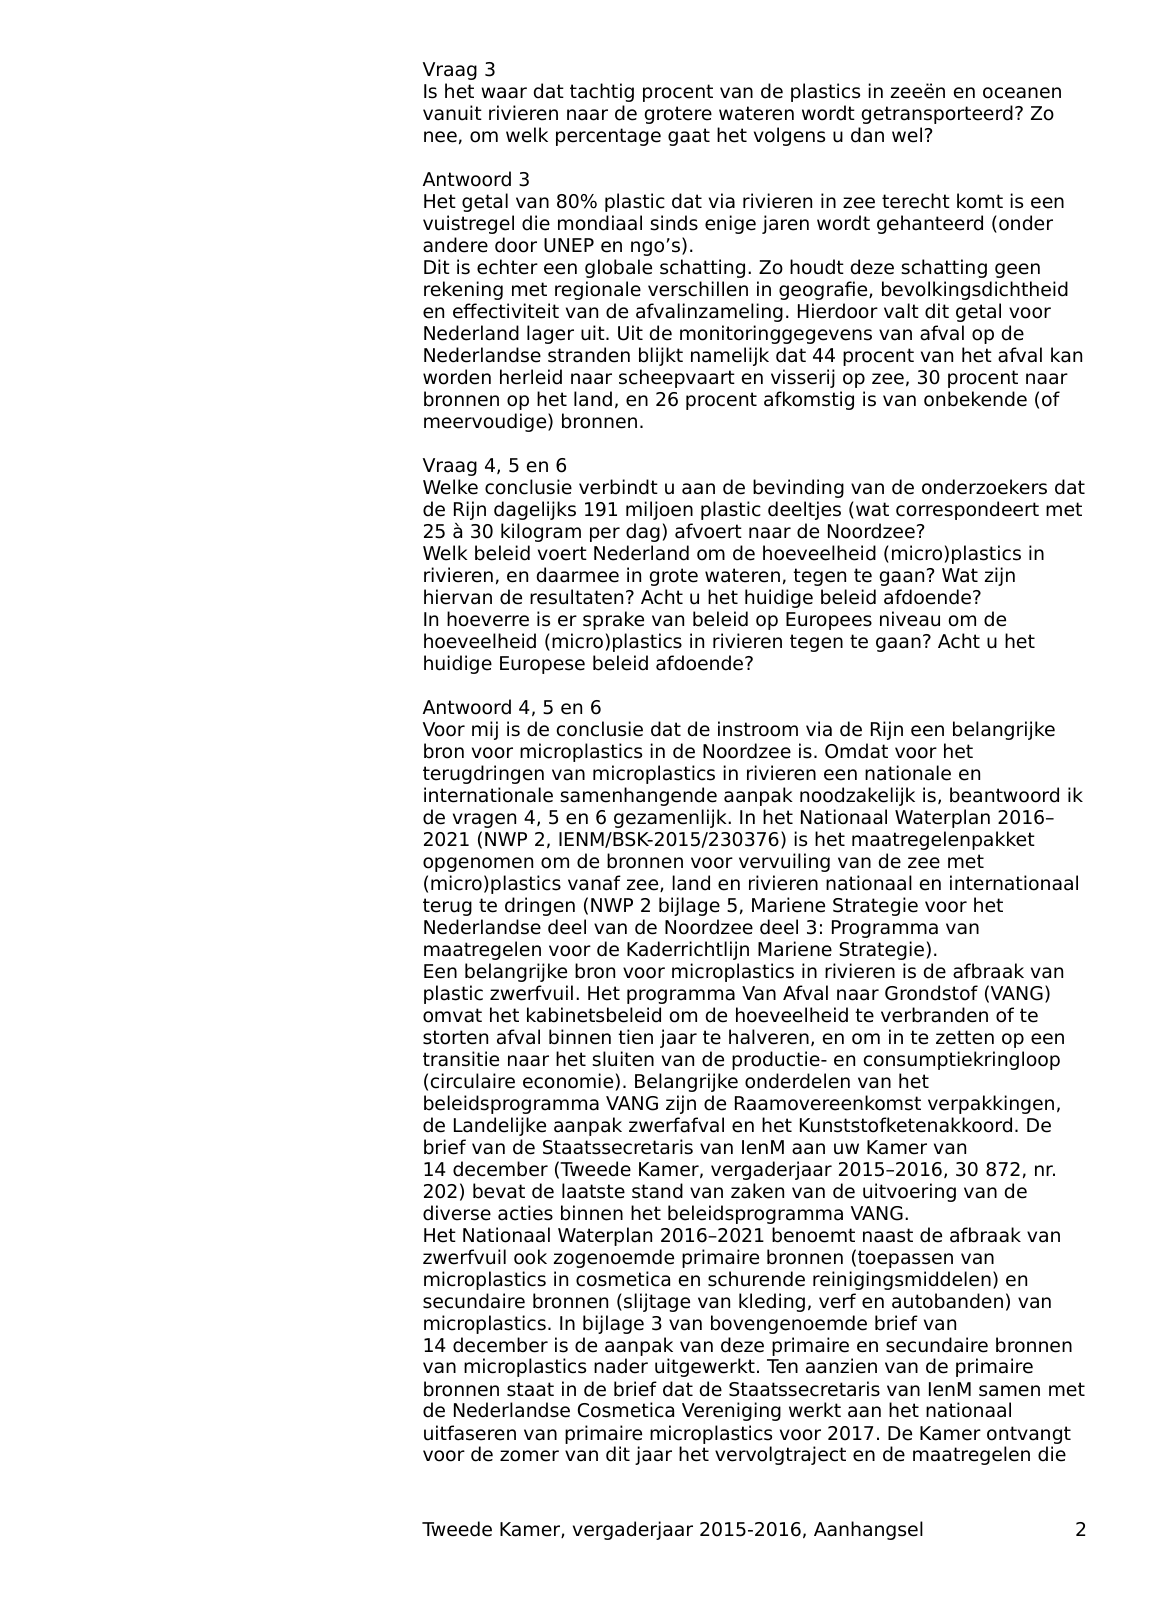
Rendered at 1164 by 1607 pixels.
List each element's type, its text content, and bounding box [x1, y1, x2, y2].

text Is het waar dat tachtig procent van de plastics in zeeën en oceanen vanuit rivieren naar de grotere wateren wordt getransporteerd? Zo nee, om welk percentage gaat het volgens u dan wel? [422, 81, 1087, 147]
text Het getal van 80% plastic dat via rivieren in zee terecht komt is een vuistregel die mondiaal sinds enige jaren wordt gehanteerd (onder andere door UNEP en ngo’s). [422, 191, 1087, 257]
text In hoeverre is er sprake van beleid op Europees niveau om de hoeveelheid (micro)plastics in rivieren tegen te gaan? Acht u het huidige Europese beleid afdoende? [422, 609, 1087, 675]
text Een belangrijke bron voor microplastics in rivieren is de afbraak van plastic zwerfvuil. Het programma Van Afval naar Grondstof (VANG) omvat het kabinetsbeleid om de hoeveelheid te verbranden of te storten afval binnen tien jaar te halveren, en om in te zetten op een transitie naar het sluiten van de productie- en consumptiekringloop (circulaire economie). Belangrijke onderdelen van het beleidsprogramma VANG zijn de Raamovereenkomst verpakkingen, de Landelijke aanpak zwerfafval en het Kunststofketenakkoord. De brief van de Staatssecretaris van IenM aan uw Kamer van 14 december (Tweede Kamer, vergaderjaar 2015–2016, 30 872, nr. 202) bevat de laatste stand van zaken van de uitvoering van de diverse acties binnen het beleidsprogramma VANG. [422, 961, 1087, 1224]
text Dit is echter een globale schatting. Zo houdt deze schatting geen rekening met regionale verschillen in geografie, bevolkingsdichtheid en effectiviteit van de afvalinzameling. Hierdoor valt dit getal voor Nederland lager uit. Uit de monitoringgegevens van afval op de Nederlandse stranden blijkt namelijk dat 44 procent van het afval kan worden herleid naar scheepvaart en visserij op zee, 30 procent naar bronnen op het land, en 26 procent afkomstig is van onbekende (of meervoudige) bronnen. [422, 257, 1087, 433]
text Welke conclusie verbindt u aan de bevinding van de onderzoekers dat de Rijn dagelijks 191 miljoen plastic deeltjes (wat correspondeert met 25 à 30 kilogram per dag) afvoert naar de Noordzee? [422, 477, 1087, 543]
text Voor mij is de conclusie dat de instroom via de Rijn een belangrijke bron voor microplastics in de Noordzee is. Omdat voor het terugdringen van microplastics in rivieren een nationale en internationale samenhangende aanpak noodzakelijk is, beantwoord ik de vragen 4, 5 en 6 gezamenlijk. In het Nationaal Waterplan 2016–2021 (NWP 2, IENM/BSK-2015/230376) is het maatregelenpakket opgenomen om de bronnen voor vervuiling van de zee met (micro)plastics vanaf zee, land en rivieren nationaal en internationaal terug te dringen (NWP 2 bijlage 5, Mariene Strategie voor het Nederlandse deel van de Noordzee deel 3: Programma van maatregelen voor de Kaderrichtlijn Mariene Strategie). [422, 719, 1087, 961]
text Welk beleid voert Nederland om de hoeveelheid (micro)plastics in rivieren, en daarmee in grote wateren, tegen te gaan? Wat zijn hiervan de resultaten? Acht u het huidige beleid afdoende? [422, 543, 1087, 609]
text Vraag 4, 5 en 6 [422, 455, 1087, 477]
text Vraag 3 [422, 59, 1087, 81]
text Antwoord 3 [422, 169, 1087, 191]
text Antwoord 4, 5 en 6 [422, 697, 1087, 719]
text Het Nationaal Waterplan 2016–2021 benoemt naast de afbraak van zwerfvuil ook zogenoemde primaire bronnen (toepassen van microplastics in cosmetica en schurende reinigingsmiddelen) en secundaire bronnen (slijtage van kleding, verf en autobanden) van microplastics. In bijlage 3 van bovengenoemde brief van 14 december is de aanpak van deze primaire en secundaire bronnen van microplastics nader uitgewerkt. Ten aanzien van de primaire bronnen staat in de brief dat de Staatssecretaris van IenM samen met de Nederlandse Cosmetica Vereniging werkt aan het nationaal uitfaseren van primaire microplastics voor 2017. De Kamer ontvangt voor de zomer van dit jaar het vervolgtraject en de maatregelen die [422, 1224, 1087, 1466]
